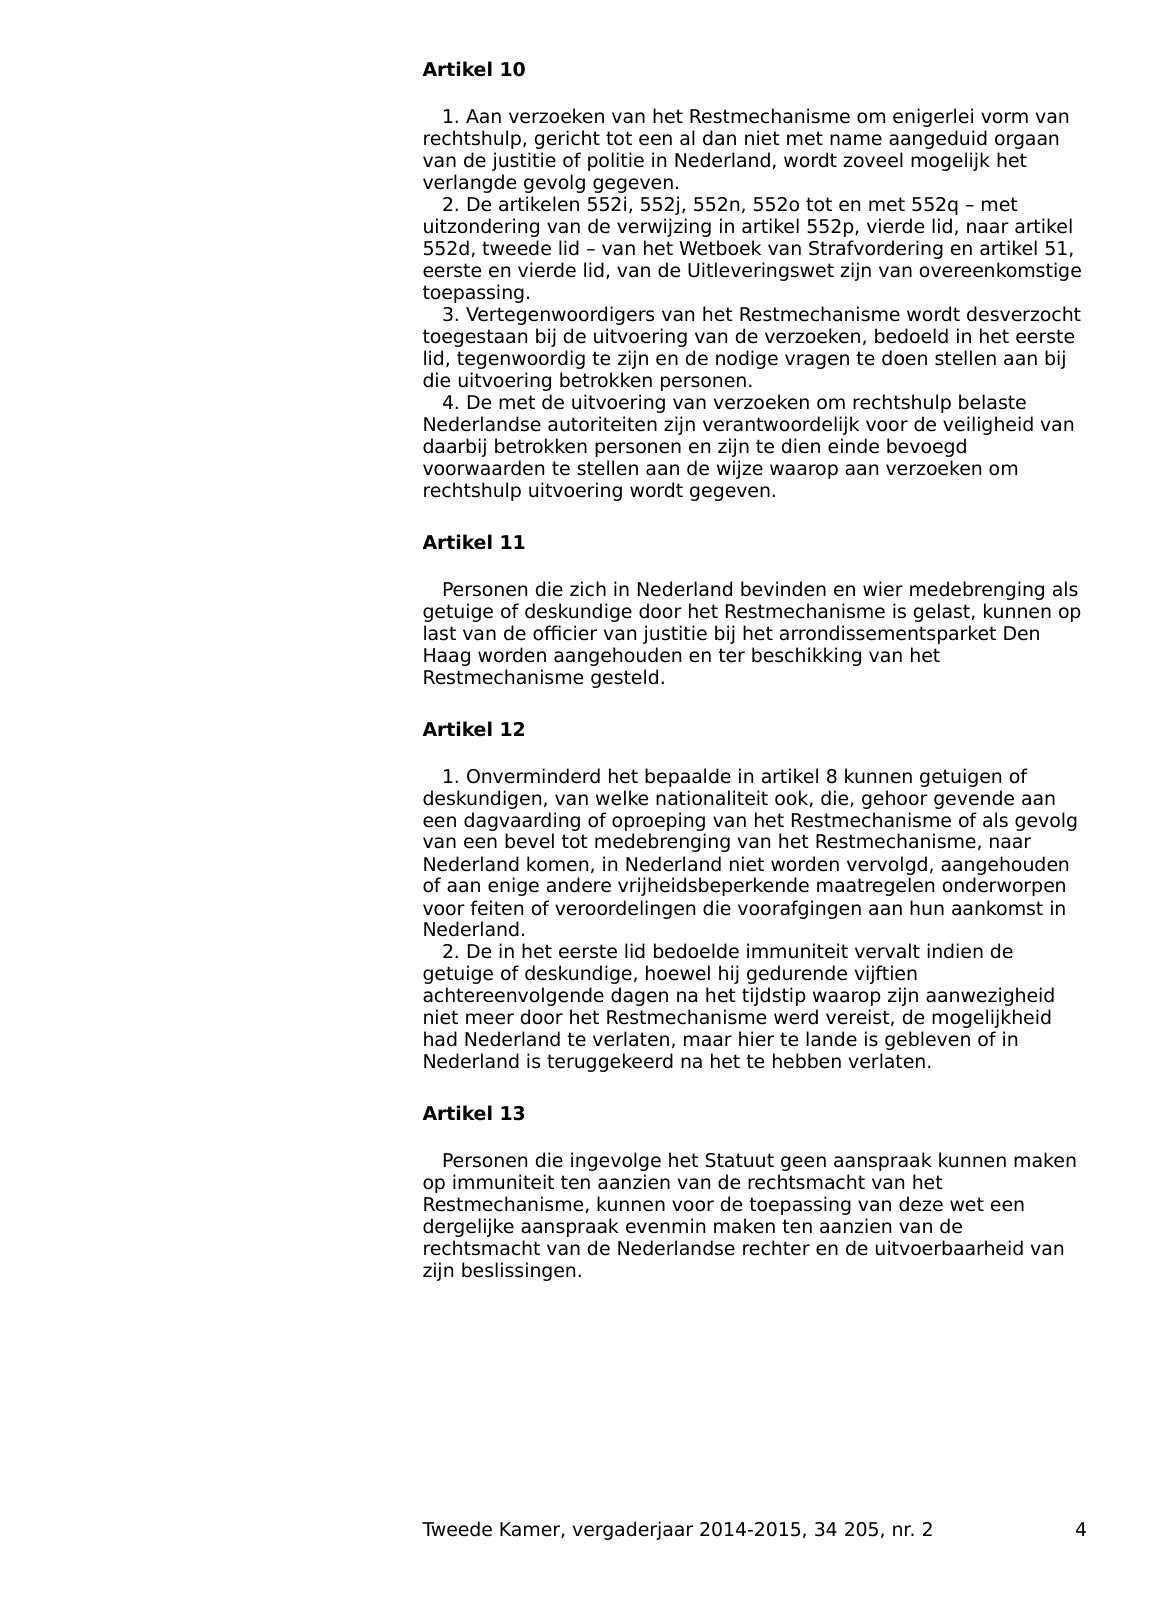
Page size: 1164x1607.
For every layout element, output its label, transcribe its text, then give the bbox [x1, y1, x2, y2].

subtitle Artikel 13 [422, 1103, 1087, 1125]
text 2. De in het eerste lid bedoelde immuniteit vervalt indien de getuige of deskundige, hoewel hij gedurende vijftien achtereenvolgende dagen na het tijdstip waarop zijn aanwezigheid niet meer door het Restmechanisme werd vereist, de mogelijkheid had Nederland te verlaten, maar hier te lande is gebleven of in Nederland is teruggekeerd na het te hebben verlaten. [422, 941, 1087, 1073]
subtitle Artikel 12 [422, 718, 1087, 741]
text Personen die zich in Nederland bevinden en wier medebrenging als getuige of deskundige door het Restmechanisme is gelast, kunnen op last van de officier van justitie bij het arrondissementsparket Den Haag worden aangehouden en ter beschikking van het Restmechanisme gesteld. [422, 579, 1087, 688]
text 3. Vertegenwoordigers van het Restmechanisme wordt desverzocht toegestaan bij de uitvoering van de verzoeken, bedoeld in het eerste lid, tegenwoordig te zijn en de nodige vragen te doen stellen aan bij die uitvoering betrokken personen. [422, 304, 1087, 392]
subtitle Artikel 11 [422, 532, 1087, 554]
text 1. Aan verzoeken van het Restmechanisme om enigerlei vorm van rechtshulp, gericht tot een al dan niet met name aangeduid orgaan van de justitie of politie in Nederland, wordt zoveel mogelijk het verlangde gevolg gegeven. [422, 106, 1087, 194]
text 1. Onverminderd het bepaalde in artikel 8 kunnen getuigen of deskundigen, van welke nationaliteit ook, die, gehoor gevende aan een dagvaarding of oproeping van het Restmechanisme of als gevolg van een bevel tot medebrenging van het Restmechanisme, naar Nederland komen, in Nederland niet worden vervolgd, aangehouden of aan enige andere vrijheidsbeperkende maatregelen onderworpen voor feiten of veroordelingen die voorafgingen aan hun aankomst in Nederland. [422, 766, 1087, 941]
subtitle Artikel 10 [422, 59, 1087, 81]
text 4. De met de uitvoering van verzoeken om rechtshulp belaste Nederlandse autoriteiten zijn verantwoordelijk voor de veiligheid van daarbij betrokken personen en zijn te dien einde bevoegd voorwaarden te stellen aan de wijze waarop aan verzoeken om rechtshulp uitvoering wordt gegeven. [422, 392, 1087, 502]
text Personen die ingevolge het Statuut geen aanspraak kunnen maken op immuniteit ten aanzien van de rechtsmacht van het Restmechanisme, kunnen voor de toepassing van deze wet een dergelijke aanspraak evenmin maken ten aanzien van de rechtsmacht van de Nederlandse rechter en de uitvoerbaarheid van zijn beslissingen. [422, 1150, 1087, 1282]
text 2. De artikelen 552i, 552j, 552n, 552o tot en met 552q – met uitzondering van de verwijzing in artikel 552p, vierde lid, naar artikel 552d, tweede lid – van het Wetboek van Strafvordering en artikel 51, eerste en vierde lid, van de Uitleveringswet zijn van overeenkomstige toepassing. [422, 194, 1087, 304]
